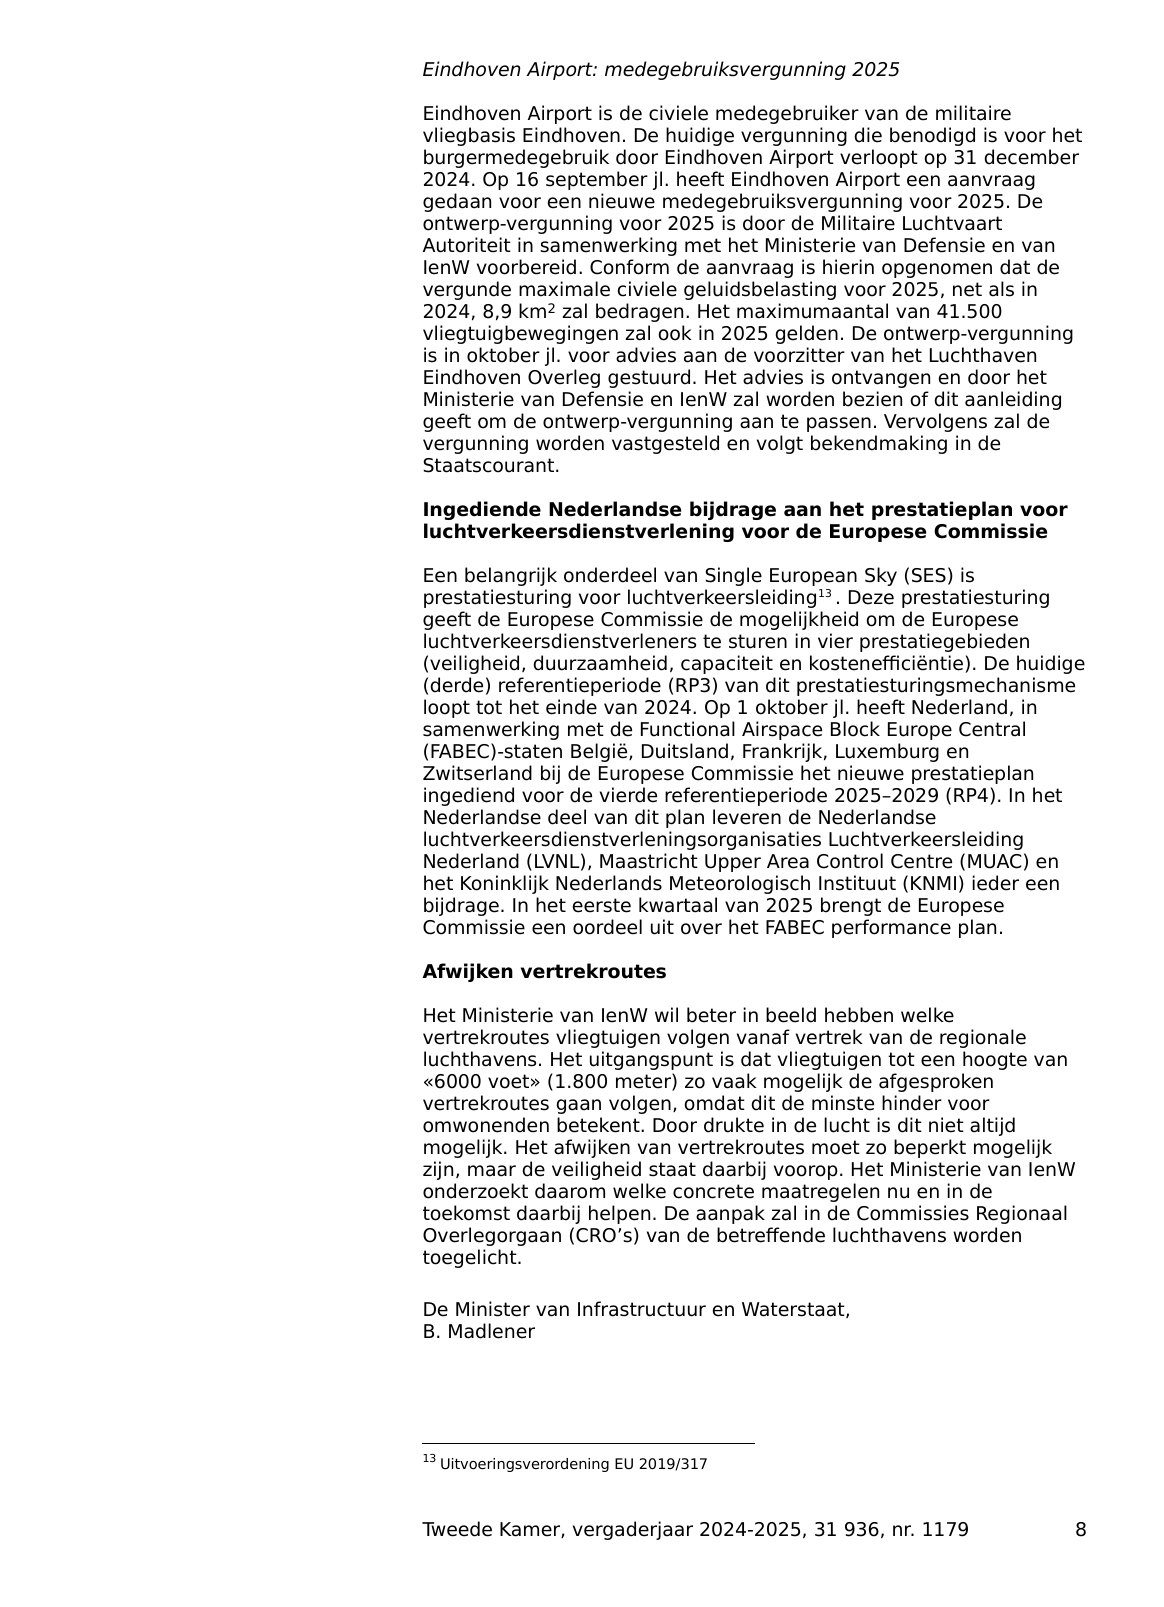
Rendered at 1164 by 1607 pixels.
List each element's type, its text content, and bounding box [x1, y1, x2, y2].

text Een belangrijk onderdeel van Single European Sky (SES) is prestatiesturing voor luchtverkeersleiding. Deze prestatiesturing geeft de Europese Commissie de mogelijkheid om de Europese luchtverkeersdienstverleners te sturen in vier prestatiegebieden (veiligheid, duurzaamheid, capaciteit en kostenefficiëntie). De huidige (derde) referentieperiode (RP3) van dit prestatiesturingsmechanisme loopt tot het einde van 2024. Op 1 oktober jl. heeft Nederland, in samenwerking met de Functional Airspace Block Europe Central (FABEC)-staten België, Duitsland, Frankrijk, Luxemburg en Zwitserland bij de Europese Commissie het nieuwe prestatieplan ingediend voor de vierde referentieperiode 2025–2029 (RP4). In het Nederlandse deel van dit plan leveren de Nederlandse luchtverkeersdienstverleningsorganisaties Luchtverkeersleiding Nederland (LVNL), Maastricht Upper Area Control Centre (MUAC) en het Koninklijk Nederlands Meteorologisch Instituut (KNMI) ieder een bijdrage. In het eerste kwartaal van 2025 brengt de Europese Commissie een oordeel uit over het FABEC performance plan. [422, 565, 1087, 939]
text Uitvoeringsverordening EU 2019/317 [422, 1452, 1087, 1474]
text Eindhoven Airport is de civiele medegebruiker van de militaire vliegbasis Eindhoven. De huidige vergunning die benodigd is voor het burgermedegebruik door Eindhoven Airport verloopt op 31 december 2024. Op 16 september jl. heeft Eindhoven Airport een aanvraag gedaan voor een nieuwe medegebruiksvergunning voor 2025. De ontwerp-vergunning voor 2025 is door de Militaire Luchtvaart Autoriteit in samenwerking met het Ministerie van Defensie en van IenW voorbereid. Conform de aanvraag is hierin opgenomen dat de vergunde maximale civiele geluidsbelasting voor 2025, net als in 2024, 8,9 km2 zal bedragen. Het maximumaantal van 41.500 vliegtuigbewegingen zal ook in 2025 gelden. De ontwerp-vergunning is in oktober jl. voor advies aan de voorzitter van het Luchthaven Eindhoven Overleg gestuurd. Het advies is ontvangen en door het Ministerie van Defensie en IenW zal worden bezien of dit aanleiding geeft om de ontwerp-vergunning aan te passen. Vervolgens zal de vergunning worden vastgesteld en volgt bekendmaking in de Staatscourant. [422, 103, 1087, 477]
subtitle Eindhoven Airport: medegebruiksvergunning 2025 [422, 59, 1087, 81]
text Het Ministerie van IenW wil beter in beeld hebben welke vertrekroutes vliegtuigen volgen vanaf vertrek van de regionale luchthavens. Het uitgangspunt is dat vliegtuigen tot een hoogte van «6000 voet» (1.800 meter) zo vaak mogelijk de afgesproken vertrekroutes gaan volgen, omdat dit de minste hinder voor omwonenden betekent. Door drukte in de lucht is dit niet altijd mogelijk. Het afwijken van vertrekroutes moet zo beperkt mogelijk zijn, maar de veiligheid staat daarbij voorop. Het Ministerie van IenW onderzoekt daarom welke concrete maatregelen nu en in de toekomst daarbij helpen. De aanpak zal in de Commissies Regionaal Overlegorgaan (CRO’s) van de betreffende luchthavens worden toegelicht. [422, 1005, 1087, 1269]
text De Minister van Infrastructuur en Waterstaat, B. Madlener [422, 1299, 1087, 1343]
subtitle Ingediende Nederlandse bijdrage aan het prestatieplan voor luchtverkeersdienstverlening voor de Europese Commissie [422, 499, 1087, 543]
subtitle Afwijken vertrekroutes [422, 961, 1087, 983]
